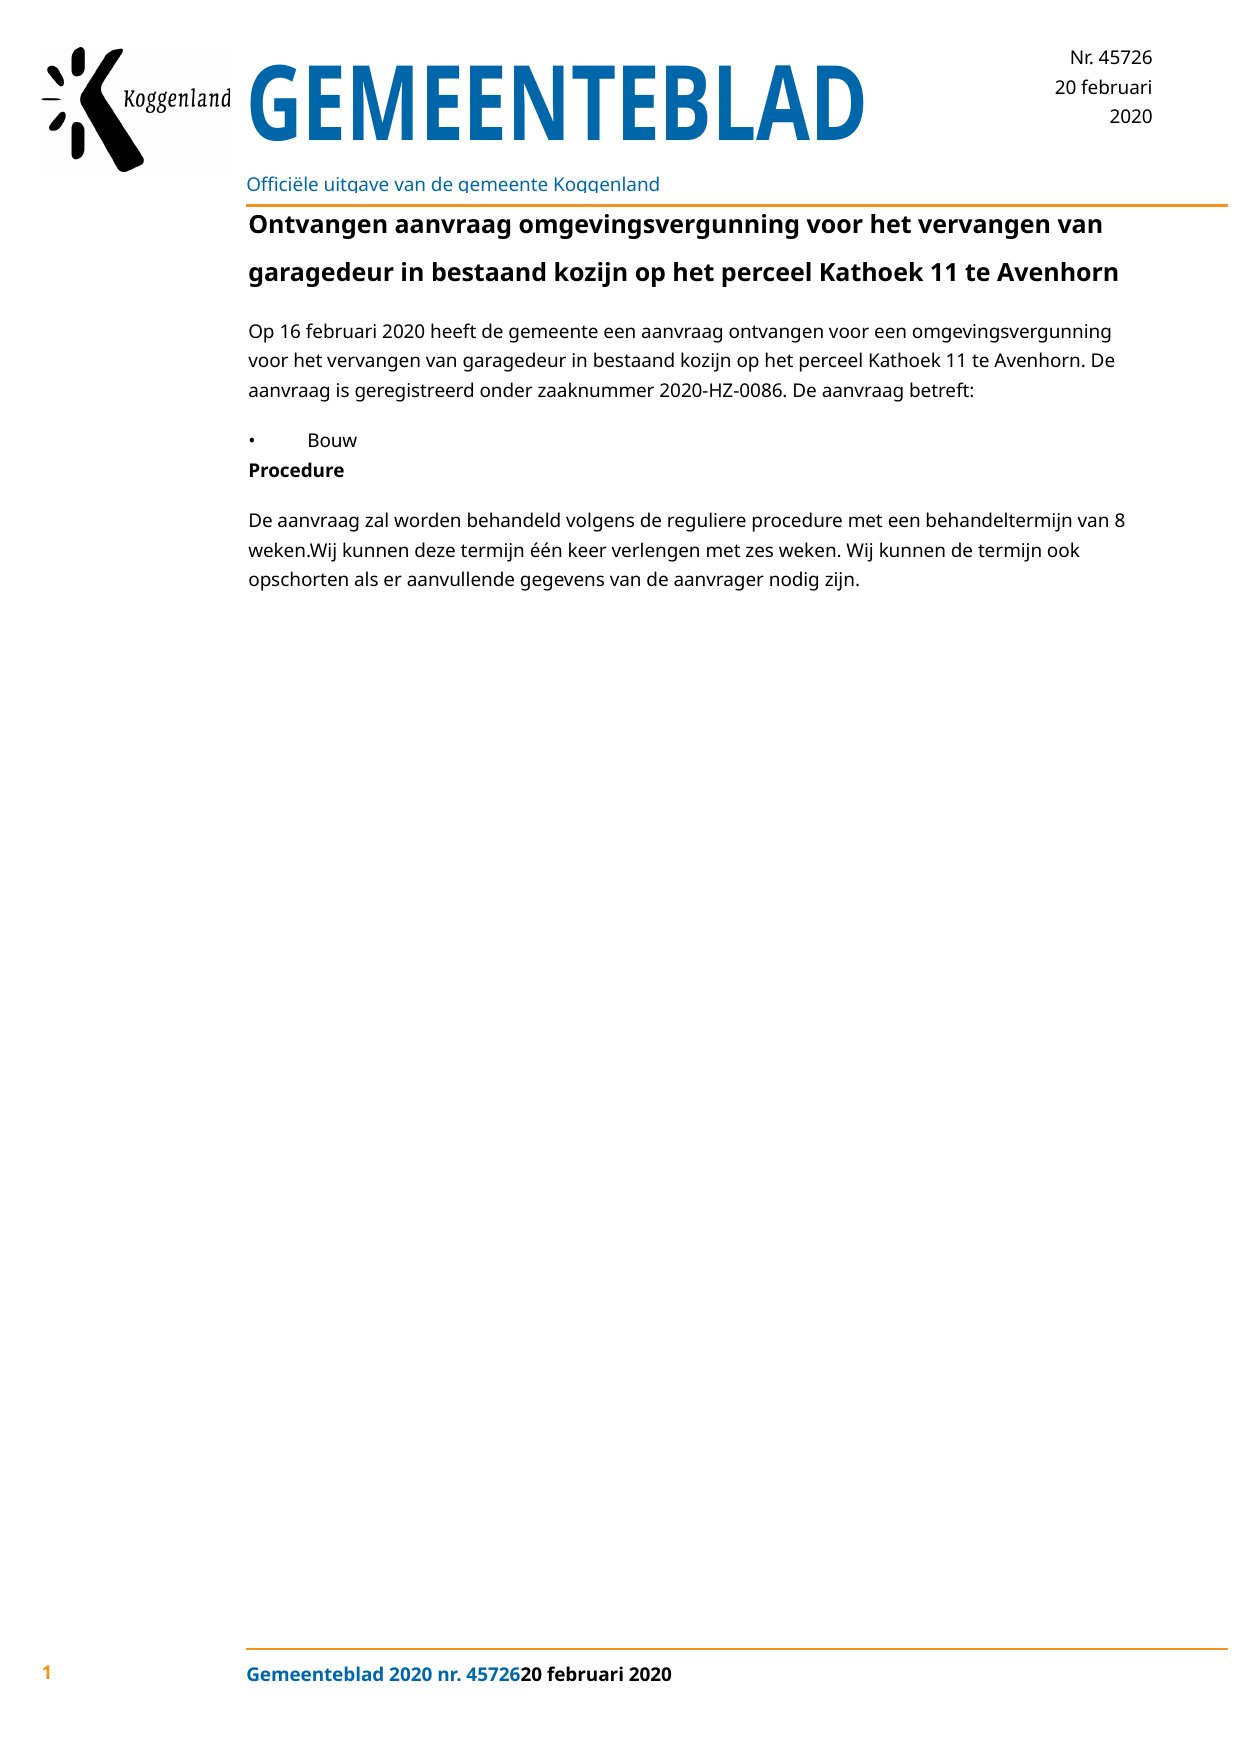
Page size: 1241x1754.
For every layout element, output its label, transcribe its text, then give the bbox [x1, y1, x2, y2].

text De aanvraag zal worden behandeld volgens de reguliere procedure met een behandeltermijn van 8 weken.Wij kunnen deze termijn één keer verlengen met zes weken. Wij kunnen de termijn ook opschorten als er aanvullende gegevens van de aanvrager nodig zijn. [248, 507, 1152, 592]
text Procedure [248, 457, 1152, 483]
list Bouw [248, 427, 1152, 453]
picture [41, 47, 231, 172]
text Op 16 februari 2020 heeft de gemeente een aanvraag ontvangen voor een omgevingsvergunning voor het vervangen van garagedeur in bestaand kozijn op het perceel Kathoek 11 te Avenhorn. De aanvraag is geregistreerd onder zaaknummer 2020-HZ-0086. De aanvraag betreft: [248, 318, 1152, 403]
text Ontvangen aanvraag omgevingsvergunning voor het vervangen van garagedeur in bestaand kozijn op het perceel Kathoek 11 te Avenhorn [248, 207, 1152, 288]
